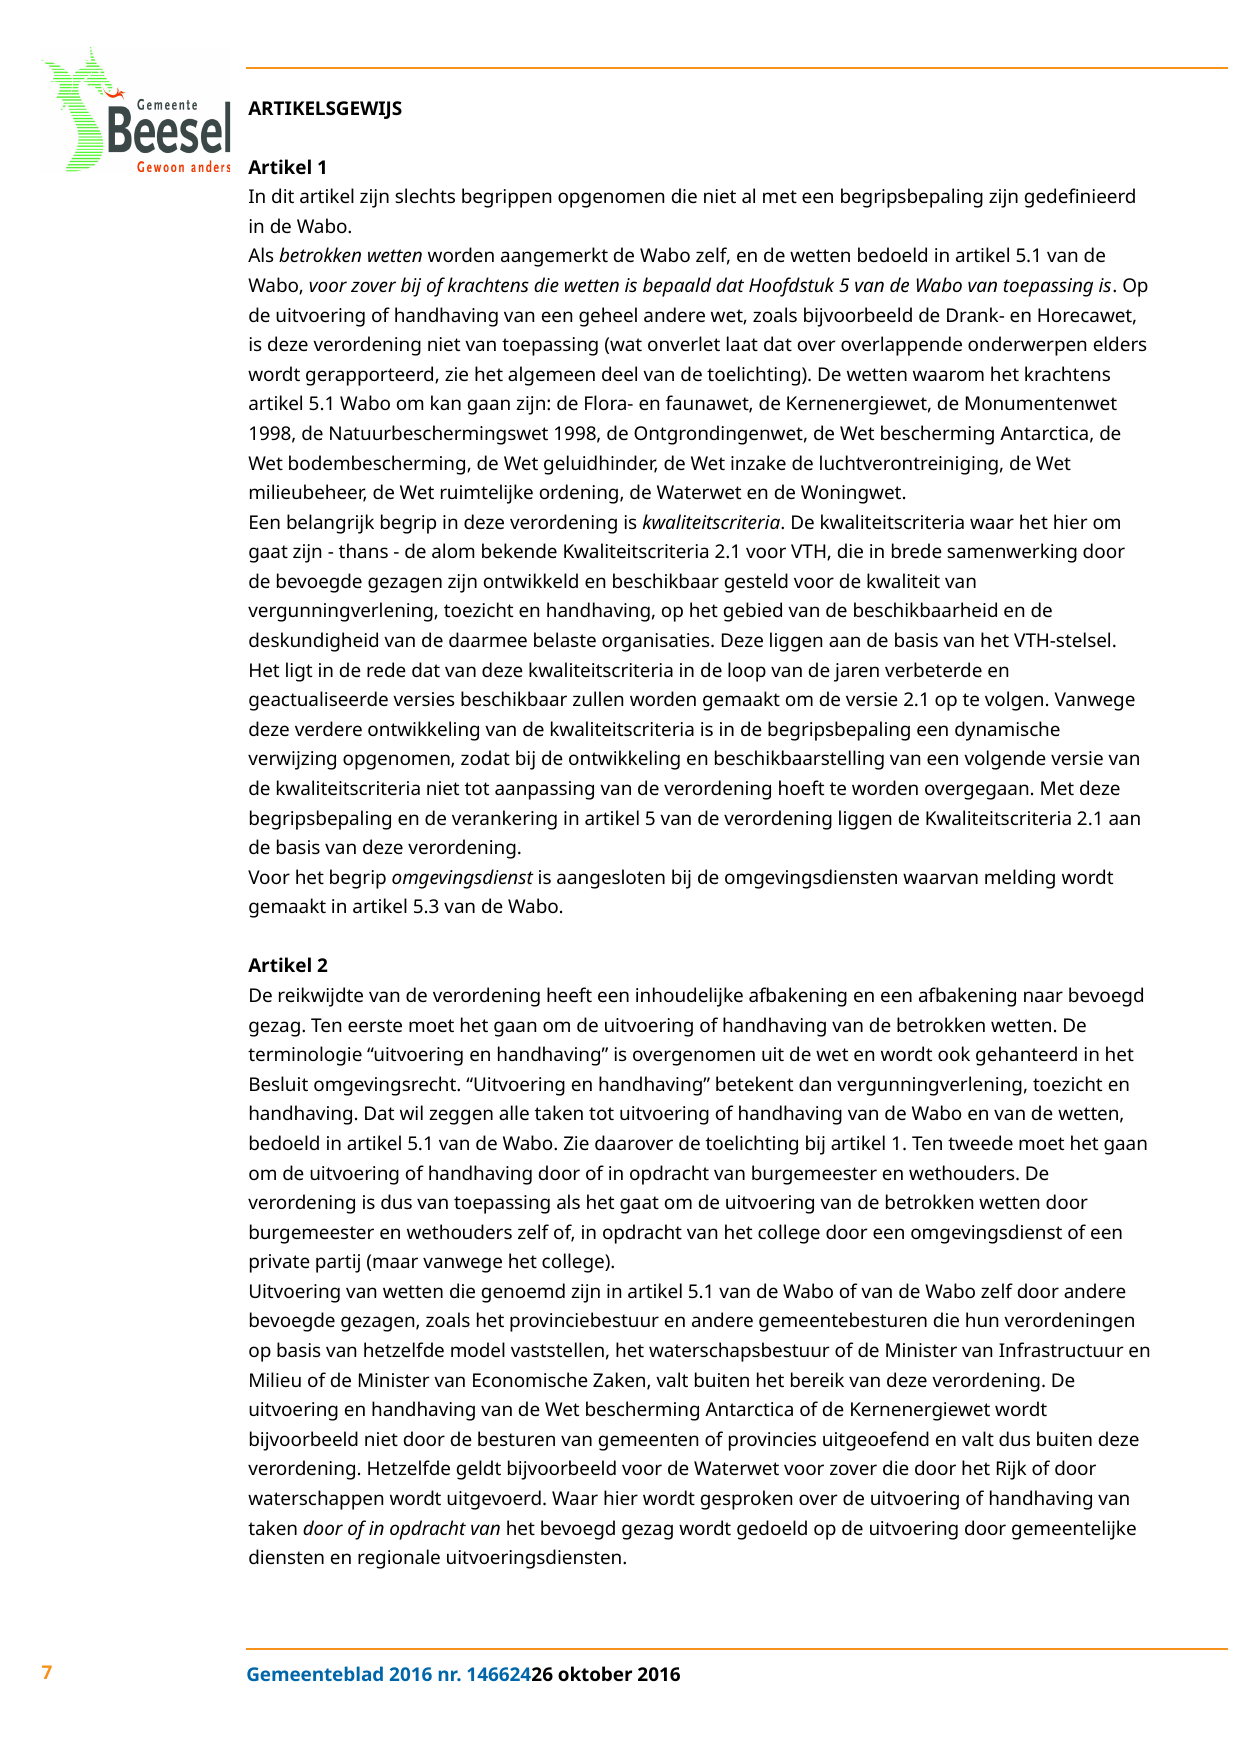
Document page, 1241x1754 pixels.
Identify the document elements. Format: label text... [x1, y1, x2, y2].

text Uitvoering van wetten die genoemd zijn in artikel 5.1 van de Wabo of van de Wabo zelf door andere bevoegde gezagen, zoals het provinciebestuur en andere gemeentebesturen die hun verordeningen op basis van hetzelfde model vaststellen, het waterschapsbestuur of de Minister van Infrastructuur en Milieu of de Minister van Economische Zaken, valt buiten het bereik van deze verordening. De uitvoering en handhaving van de Wet bescherming Antarctica of de Kernenergiewet wordt bijvoorbeeld niet door de besturen van gemeenten of provincies uitgeoefend en valt dus buiten deze verordening. Hetzelfde geldt bijvoorbeeld voor de Waterwet voor zover die door het Rijk of door waterschappen wordt uitgevoerd. Waar hier wordt gesproken over de uitvoering of handhaving van taken door of in opdracht van het bevoegd gezag wordt gedoeld op de uitvoering door gemeentelijke diensten en regionale uitvoeringsdiensten. [248, 1278, 1152, 1570]
text Artikel 2 [248, 953, 1152, 978]
text Een belangrijk begrip in deze verordening is kwaliteitscriteria. De kwaliteitscriteria waar het hier om gaat zijn - thans - de alom bekende Kwaliteitscriteria 2.1 voor VTH, die in brede samenwerking door de bevoegde gezagen zijn ontwikkeld en beschikbaar gesteld voor de kwaliteit van vergunningverlening, toezicht en handhaving, op het gebied van de beschikbaarheid en de deskundigheid van de daarmee belaste organisaties. Deze liggen aan de basis van het VTH-stelsel. Het ligt in de rede dat van deze kwaliteitscriteria in de loop van de jaren verbeterde en geactualiseerde versies beschikbaar zullen worden gemaakt om de versie 2.1 op te volgen. Vanwege deze verdere ontwikkeling van de kwaliteitscriteria is in de begripsbepaling een dynamische verwijzing opgenomen, zodat bij de ontwikkeling en beschikbaarstelling van een volgende versie van de kwaliteitscriteria niet tot aanpassing van de verordening hoeft te worden overgegaan. Met deze begripsbepaling en de verankering in artikel 5 van de verordening liggen de Kwaliteitscriteria 2.1 aan de basis van deze verordening. [248, 509, 1152, 860]
text De reikwijdte van de verordening heeft een inhoudelijke afbakening en een afbakening naar bevoegd gezag. Ten eerste moet het gaan om de uitvoering of handhaving van de betrokken wetten. De terminologie “uitvoering en handhaving” is overgenomen uit de wet en wordt ook gehanteerd in het Besluit omgevingsrecht. “Uitvoering en handhaving” betekent dan vergunningverlening, toezicht en handhaving. Dat wil zeggen alle taken tot uitvoering of handhaving van de Wabo en van de wetten, bedoeld in artikel 5.1 van de Wabo. Zie daarover de toelichting bij artikel 1. Ten tweede moet het gaan om de uitvoering of handhaving door of in opdracht van burgemeester en wethouders. De verordening is dus van toepassing als het gaat om de uitvoering van de betrokken wetten door burgemeester en wethouders zelf of, in opdracht van het college door een omgevingsdienst of een private partij (maar vanwege het college). [248, 982, 1152, 1274]
text In dit artikel zijn slechts begrippen opgenomen die niet al met een begripsbepaling zijn gedefinieerd in de Wabo. [248, 183, 1152, 239]
text Als betrokken wetten worden aangemerkt de Wabo zelf, en de wetten bedoeld in artikel 5.1 van de Wabo, voor zover bij of krachtens die wetten is bepaald dat Hoofdstuk 5 van de Wabo van toepassing is. Op de uitvoering of handhaving van een geheel andere wet, zoals bijvoorbeeld de Drank- en Horecawet, is deze verordening niet van toepassing (wat onverlet laat dat over overlappende onderwerpen elders wordt gerapporteerd, zie het algemeen deel van de toelichting). De wetten waarom het krachtens artikel 5.1 Wabo om kan gaan zijn: de Flora- en faunawet, de Kernenergiewet, de Monumentenwet 1998, de Natuurbeschermingswet 1998, de Ontgrondingenwet, de Wet bescherming Antarctica, de Wet bodembescherming, de Wet geluidhinder, de Wet inzake de luchtverontreiniging, de Wet milieubeheer, de Wet ruimtelijke ordening, de Waterwet en de Woningwet. [248, 243, 1152, 505]
text Voor het begrip omgevingsdienst is aangesloten bij de omgevingsdiensten waarvan melding wordt gemaakt in artikel 5.3 van de Wabo. [248, 864, 1152, 919]
text ARTIKELSGEWIJS [248, 95, 1152, 121]
text Artikel 1 [248, 154, 1152, 180]
picture [41, 47, 231, 172]
